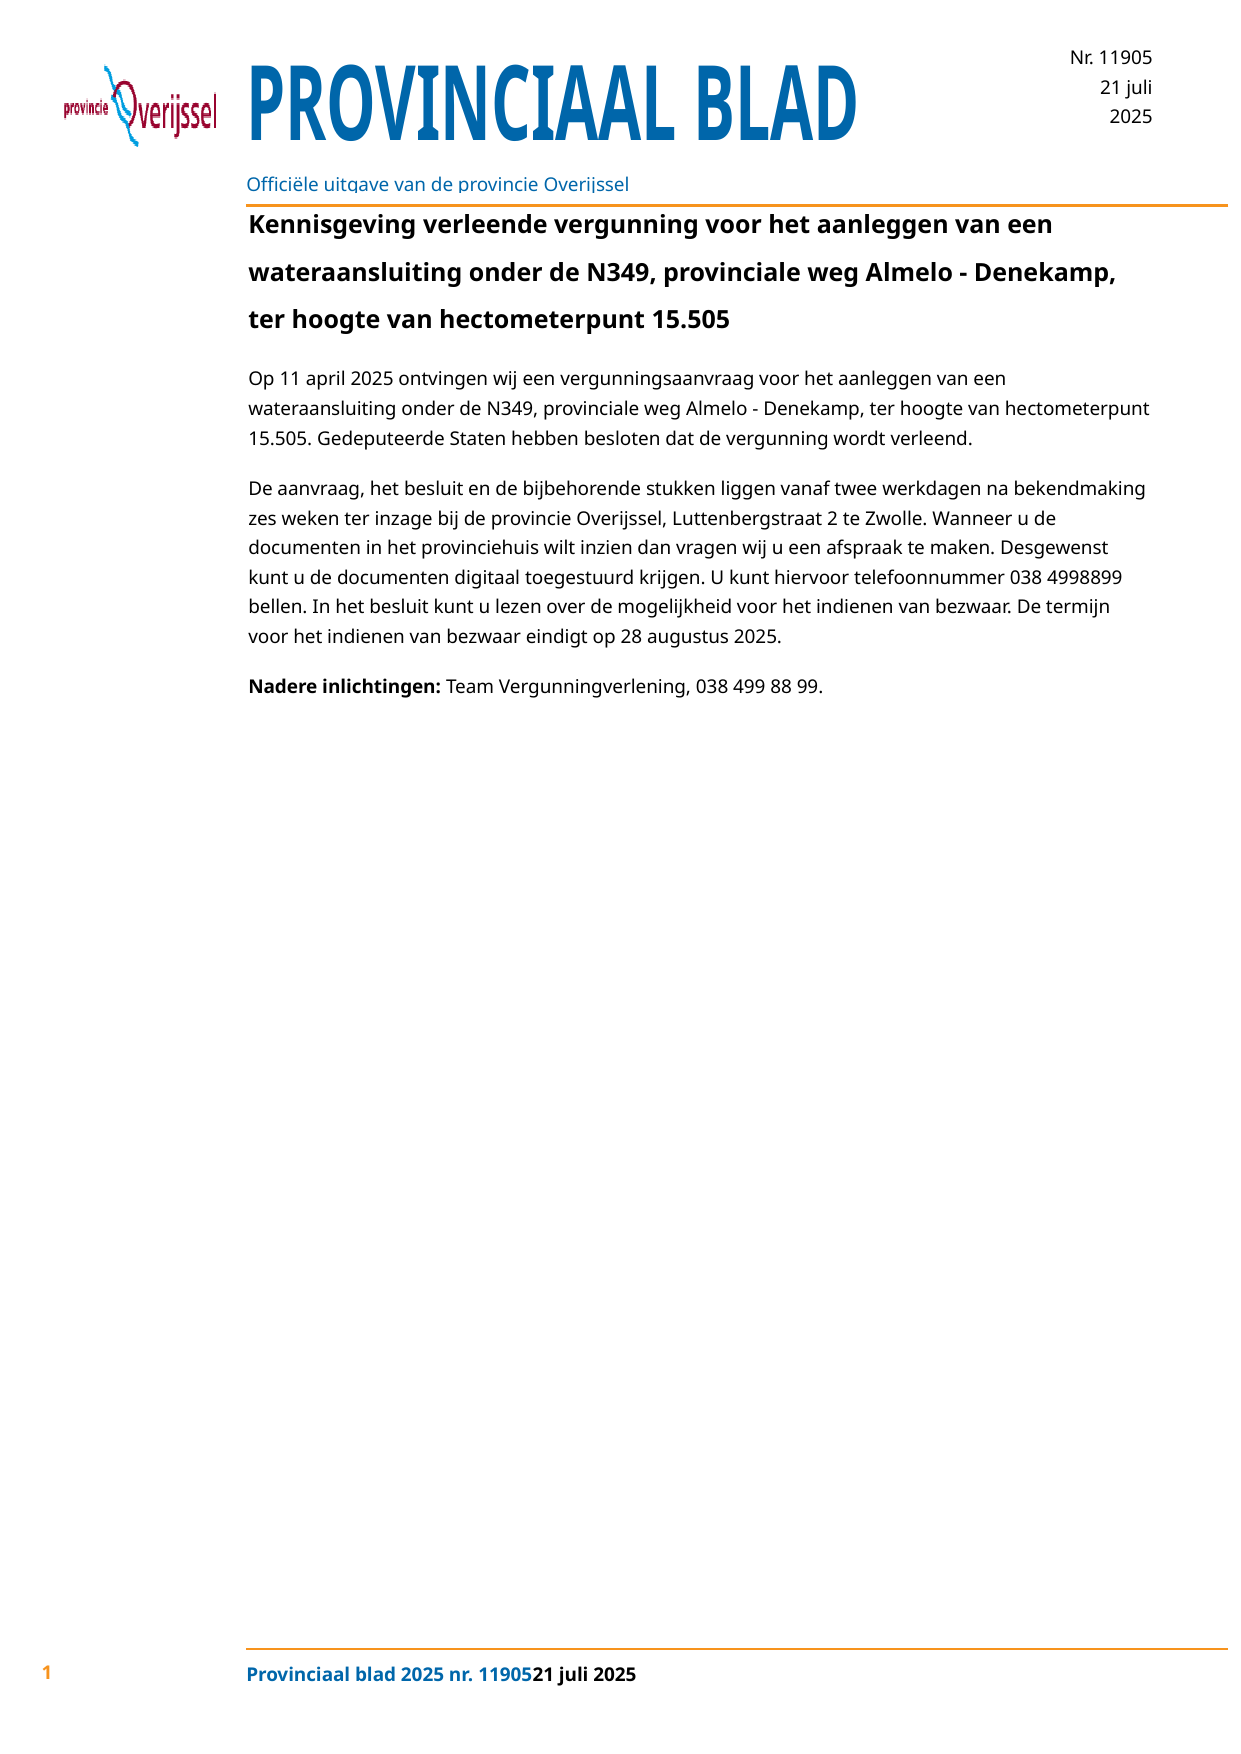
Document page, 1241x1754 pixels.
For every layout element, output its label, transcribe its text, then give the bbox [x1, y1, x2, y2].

picture [41, 47, 231, 172]
text Op 11 april 2025 ontvingen wij een vergunningsaanvraag voor het aanleggen van een wateraansluiting onder de N349, provinciale weg Almelo - Denekamp, ter hoogte van hectometerpunt 15.505. Gedeputeerde Staten hebben besloten dat de vergunning wordt verleend. [248, 366, 1152, 450]
text Kennisgeving verleende vergunning voor het aanleggen van een wateraansluiting onder de N349, provinciale weg Almelo - Denekamp, ter hoogte van hectometerpunt 15.505 [248, 207, 1152, 336]
text Nadere inlichtingen: Team Vergunningverlening, 038 499 88 99. [248, 673, 1152, 699]
text De aanvraag, het besluit en de bijbehorende stukken liggen vanaf twee werkdagen na bekendmaking zes weken ter inzage bij de provincie Overijssel, Luttenbergstraat 2 te Zwolle. Wanneer u de documenten in het provinciehuis wilt inzien dan vragen wij u een afspraak te maken. Desgewenst kunt u de documenten digitaal toegestuurd krijgen. U kunt hiervoor telefoonnummer 038 4998899 bellen. In het besluit kunt u lezen over de mogelijkheid voor het indienen van bezwaar. De termijn voor het indienen van bezwaar eindigt op 28 augustus 2025. [248, 475, 1152, 649]
